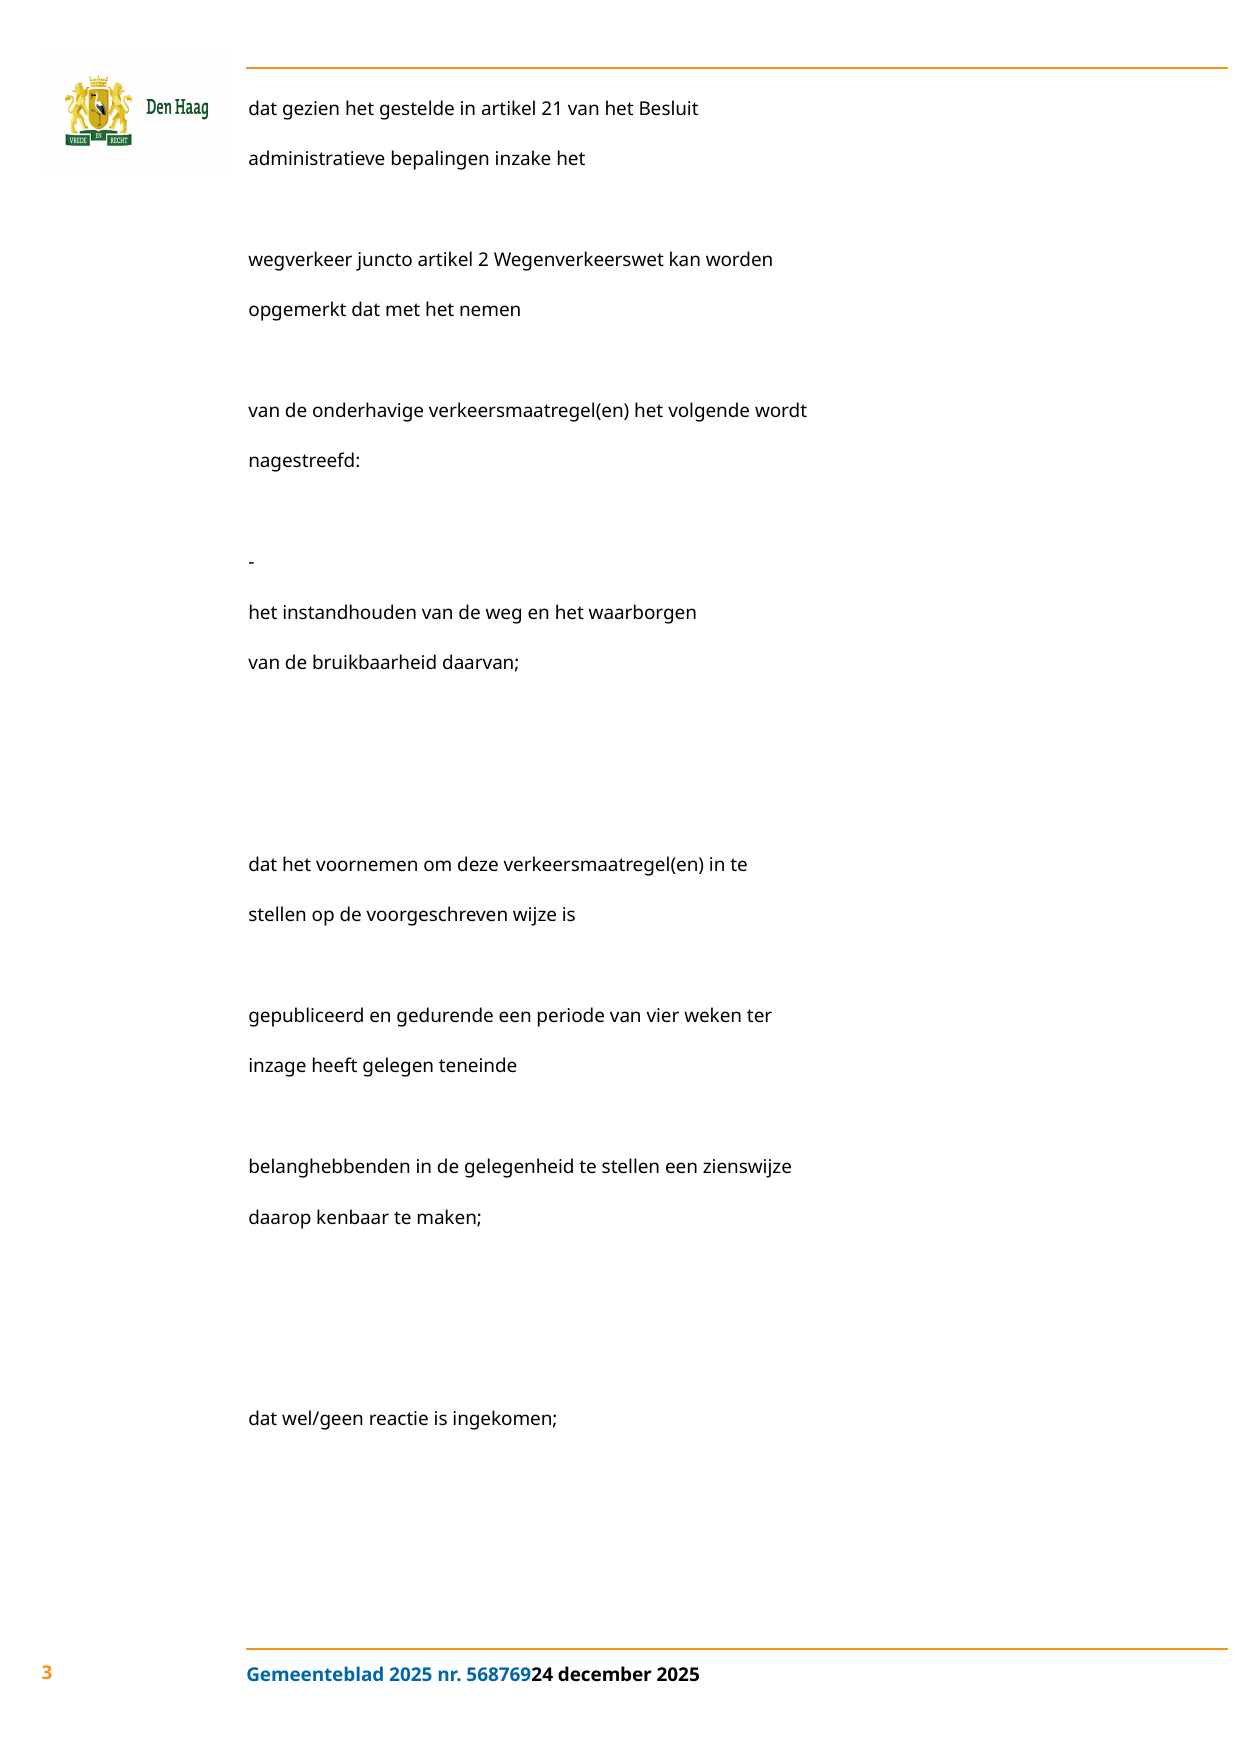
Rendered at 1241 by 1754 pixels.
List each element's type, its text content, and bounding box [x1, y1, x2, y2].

text het instandhouden van de weg en het waarborgen [248, 599, 1152, 625]
text inzage heeft gelegen teneinde [248, 1053, 1152, 1078]
text wegverkeer juncto artikel 2 Wegenverkeerswet kan worden [248, 246, 1152, 272]
text van de onderhavige verkeersmaatregel(en) het volgende wordt [248, 397, 1152, 423]
text dat gezien het gestelde in artikel 21 van het Besluit [248, 95, 1152, 121]
text dat wel/geen reactie is ingekomen; [248, 1406, 1152, 1431]
text daarop kenbaar te maken; [248, 1204, 1152, 1230]
text belanghebbenden in de gelegenheid te stellen een zienswijze [248, 1153, 1152, 1179]
text gepubliceerd en gedurende een periode van vier weken ter [248, 1002, 1152, 1028]
text stellen op de voorgeschreven wijze is [248, 901, 1152, 927]
text opgemerkt dat met het nemen [248, 296, 1152, 322]
text dat het voornemen om deze verkeersmaatregel(en) in te [248, 851, 1152, 877]
text nagestreefd: [248, 448, 1152, 473]
picture [41, 47, 231, 172]
text administratieve bepalingen inzake het [248, 145, 1152, 171]
text van de bruikbaarheid daarvan; [248, 649, 1152, 675]
text - [248, 548, 1152, 574]
